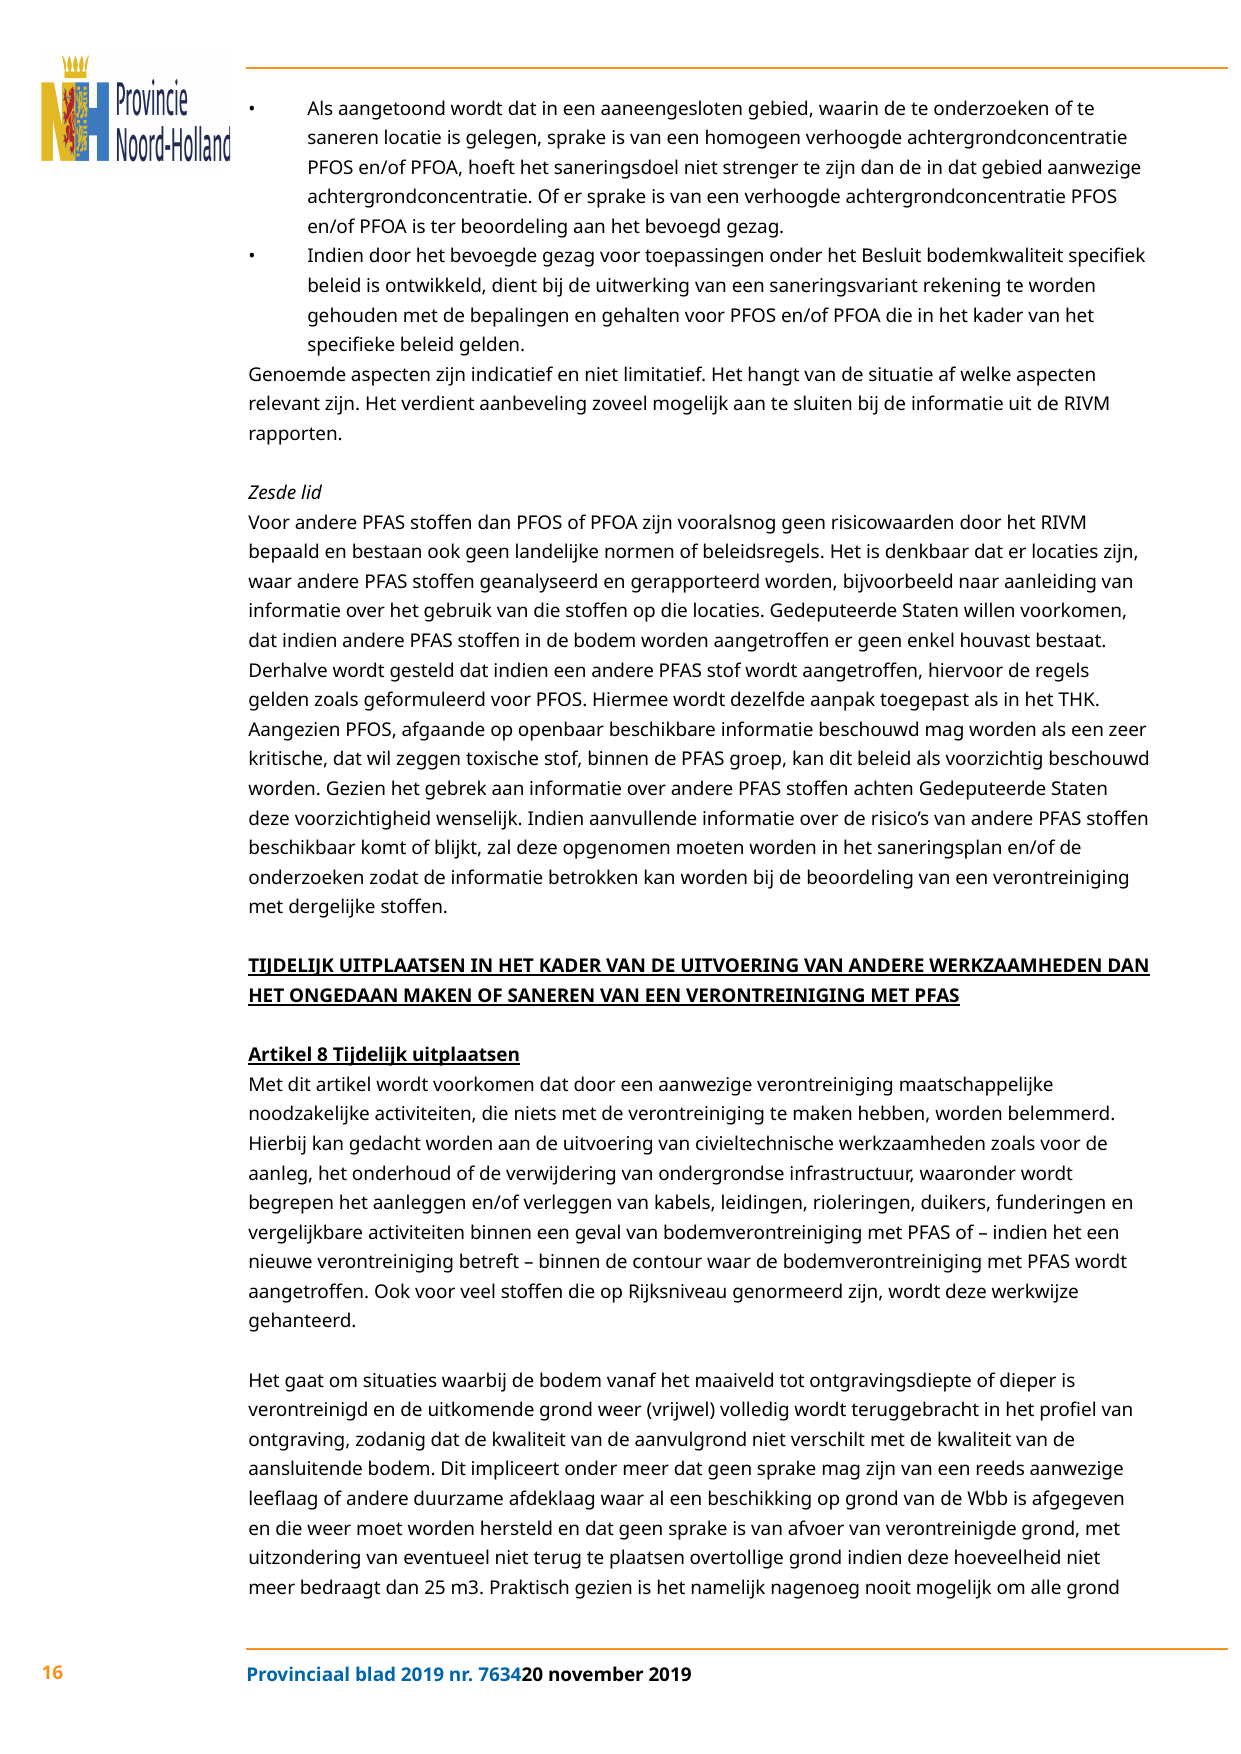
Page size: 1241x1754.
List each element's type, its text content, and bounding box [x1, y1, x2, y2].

text TIJDELIJK UITPLAATSEN IN HET KADER VAN DE UITVOERING VAN ANDERE WERKZAAMHEDEN DAN HET ONGEDAAN MAKEN OF SANEREN VAN EEN VERONTREINIGING MET PFAS [248, 953, 1152, 1008]
text Zesde lid [248, 479, 1152, 505]
picture [41, 47, 231, 172]
text Genoemde aspecten zijn indicatief en niet limitatief. Het hangt van de situatie af welke aspecten relevant zijn. Het verdient aanbeveling zoveel mogelijk aan te sluiten bij de informatie uit de RIVM rapporten. [248, 361, 1152, 446]
list Indien door het bevoegde gezag voor toepassingen onder het Besluit bodemkwaliteit specifiek beleid is ontwikkeld, dient bij de uitwerking van een saneringsvariant rekening te worden gehouden met de bepalingen en gehalten voor PFOS en/of PFOA die in het kader van het specifieke beleid gelden. [248, 243, 1152, 357]
list Als aangetoond wordt dat in een aaneengesloten gebied, waarin de te onderzoeken of te saneren locatie is gelegen, sprake is van een homogeen verhoogde achtergrondconcentratie PFOS en/of PFOA, hoeft het saneringsdoel niet strenger te zijn dan de in dat gebied aanwezige achtergrondconcentratie. Of er sprake is van een verhoogde achtergrondconcentratie PFOS en/of PFOA is ter beoordeling aan het bevoegd gezag. [248, 95, 1152, 239]
text Artikel 8 Tijdelijk uitplaatsen [248, 1041, 1152, 1067]
text Met dit artikel wordt voorkomen dat door een aanwezige verontreiniging maatschappelijke noodzakelijke activiteiten, die niets met de verontreiniging te maken hebben, worden belemmerd. Hierbij kan gedacht worden aan de uitvoering van civieltechnische werkzaamheden zoals voor de aanleg, het onderhoud of de verwijdering van ondergrondse infrastructuur, waaronder wordt begrepen het aanleggen en/of verleggen van kabels, leidingen, rioleringen, duikers, funderingen en vergelijkbare activiteiten binnen een geval van bodemverontreiniging met PFAS of – indien het een nieuwe verontreiniging betreft – binnen de contour waar de bodemverontreiniging met PFAS wordt aangetroffen. Ook voor veel stoffen die op Rijksniveau genormeerd zijn, wordt deze werkwijze gehanteerd. [248, 1071, 1152, 1333]
text Het gaat om situaties waarbij de bodem vanaf het maaiveld tot ontgravingsdiepte of dieper is verontreinigd en de uitkomende grond weer (vrijwel) volledig wordt teruggebracht in het profiel van ontgraving, zodanig dat de kwaliteit van de aanvulgrond niet verschilt met de kwaliteit van de aansluitende bodem. Dit impliceert onder meer dat geen sprake mag zijn van een reeds aanwezige leeflaag of andere duurzame afdeklaag waar al een beschikking op grond van de Wbb is afgegeven en die weer moet worden hersteld en dat geen sprake is van afvoer van verontreinigde grond, met uitzondering van eventueel niet terug te plaatsen overtollige grond indien deze hoeveelheid niet meer bedraagt dan 25 m3. Praktisch gezien is het namelijk nagenoeg nooit mogelijk om alle grond [248, 1367, 1152, 1600]
text Voor andere PFAS stoffen dan PFOS of PFOA zijn vooralsnog geen risicowaarden door het RIVM bepaald en bestaan ook geen landelijke normen of beleidsregels. Het is denkbaar dat er locaties zijn, waar andere PFAS stoffen geanalyseerd en gerapporteerd worden, bijvoorbeeld naar aanleiding van informatie over het gebruik van die stoffen op die locaties. Gedeputeerde Staten willen voorkomen, dat indien andere PFAS stoffen in de bodem worden aangetroffen er geen enkel houvast bestaat. Derhalve wordt gesteld dat indien een andere PFAS stof wordt aangetroffen, hiervoor de regels gelden zoals geformuleerd voor PFOS. Hiermee wordt dezelfde aanpak toegepast als in het THK. [248, 509, 1152, 712]
text Aangezien PFOS, afgaande op openbaar beschikbare informatie beschouwd mag worden als een zeer kritische, dat wil zeggen toxische stof, binnen de PFAS groep, kan dit beleid als voorzichtig beschouwd worden. Gezien het gebrek aan informatie over andere PFAS stoffen achten Gedeputeerde Staten deze voorzichtigheid wenselijk. Indien aanvullende informatie over de risico’s van andere PFAS stoffen beschikbaar komt of blijkt, zal deze opgenomen moeten worden in het saneringsplan en/of de onderzoeken zodat de informatie betrokken kan worden bij de beoordeling van een verontreiniging met dergelijke stoffen. [248, 716, 1152, 919]
